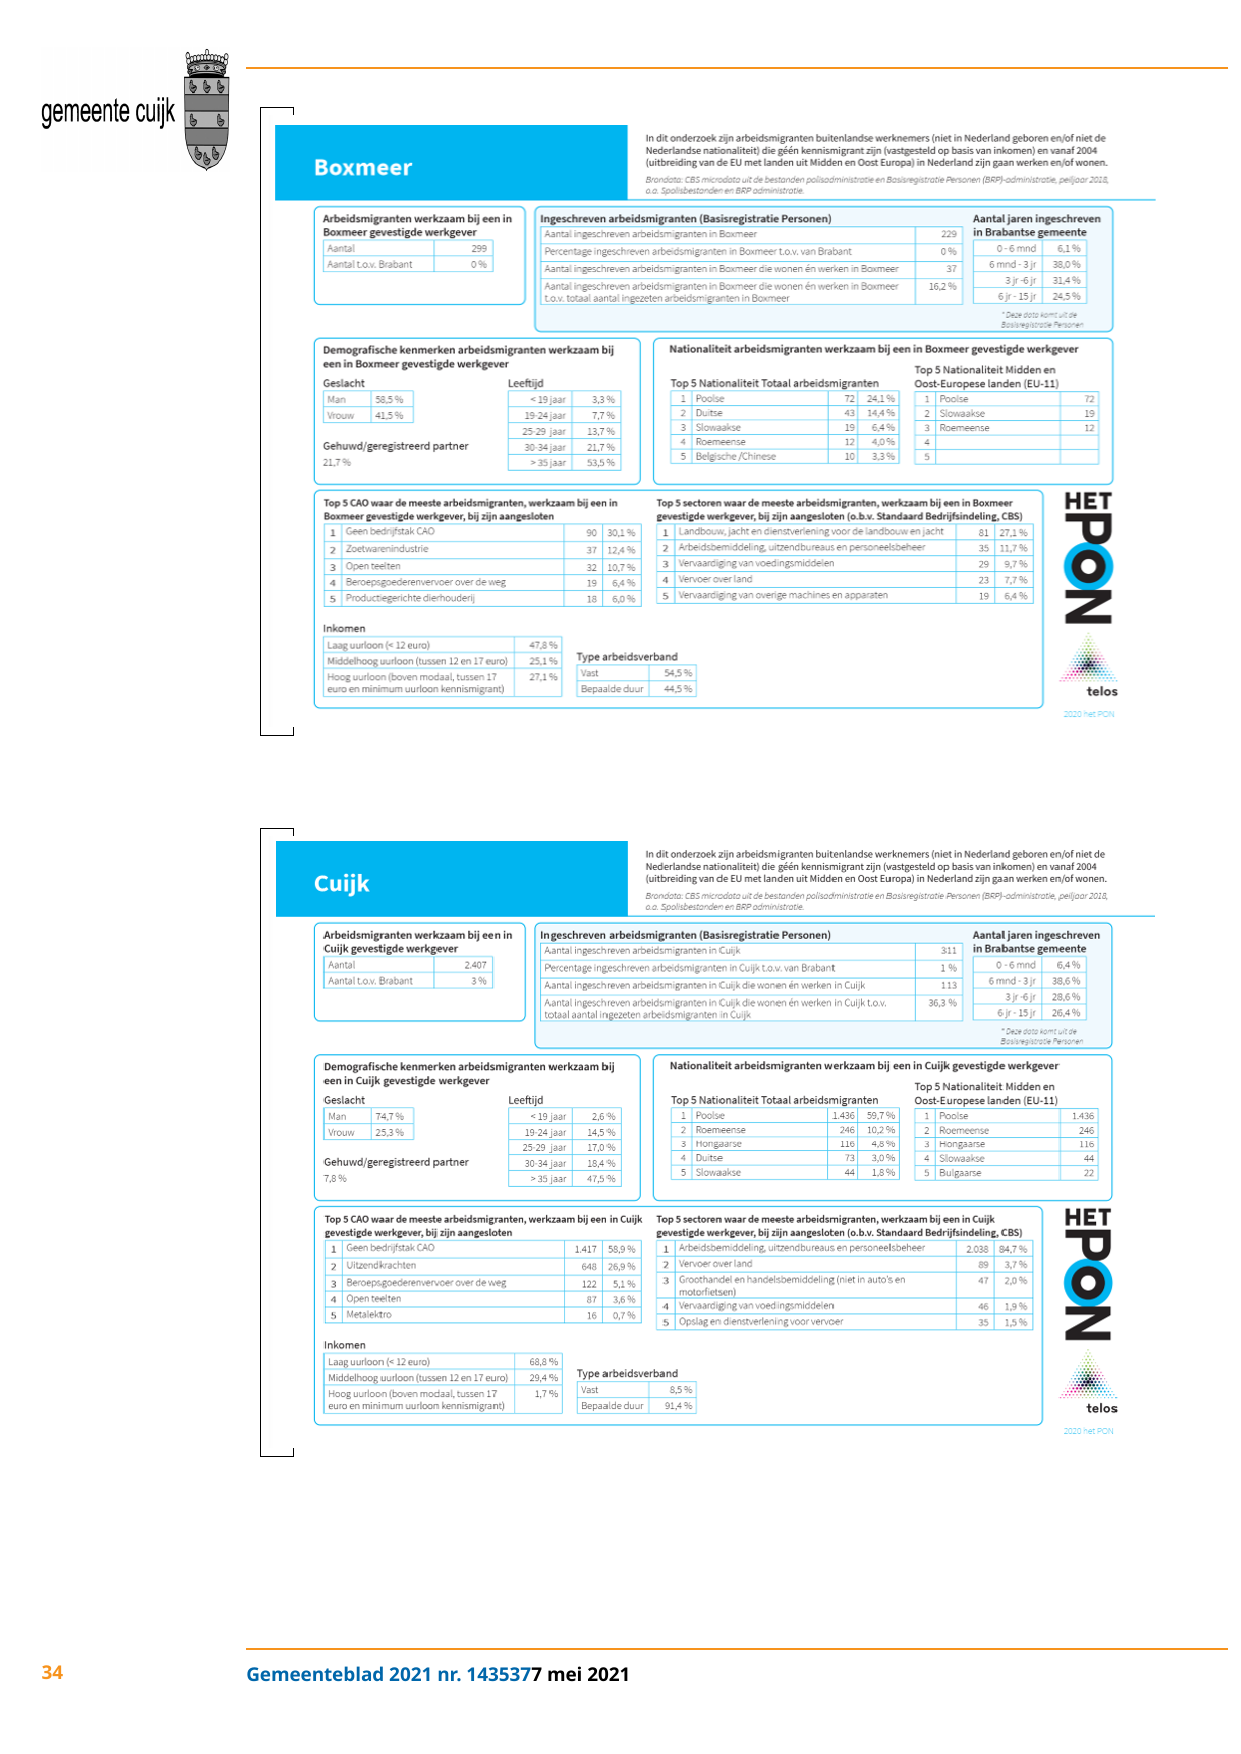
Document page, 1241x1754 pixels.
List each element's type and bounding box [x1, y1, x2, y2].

picture [41, 47, 231, 172]
picture [268, 115, 1173, 727]
picture [268, 836, 1173, 1448]
